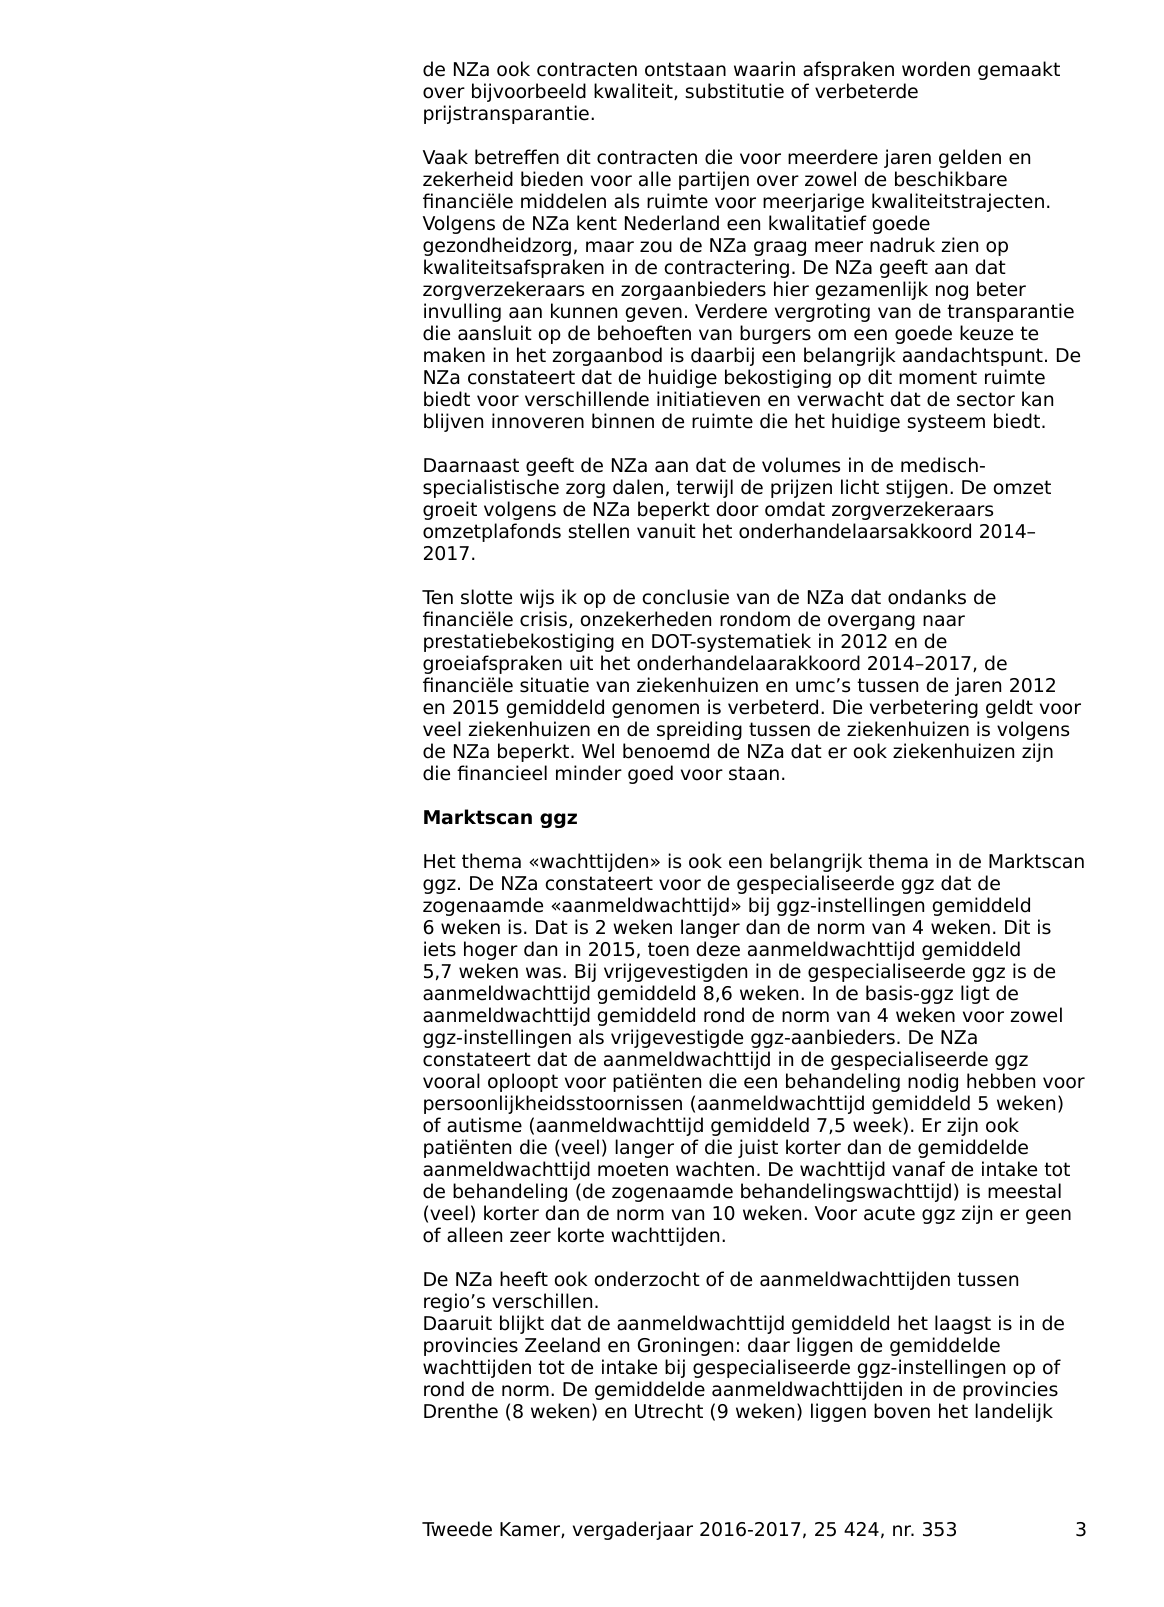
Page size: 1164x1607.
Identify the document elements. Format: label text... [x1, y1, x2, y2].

text Het thema «wachttijden» is ook een belangrijk thema in de Marktscan ggz. De NZa constateert voor de gespecialiseerde ggz dat de zogenaamde «aanmeldwachttijd» bij ggz-instellingen gemiddeld 6 weken is. Dat is 2 weken langer dan de norm van 4 weken. Dit is iets hoger dan in 2015, toen deze aanmeldwachttijd gemiddeld 5,7 weken was. Bij vrijgevestigden in de gespecialiseerde ggz is de aanmeldwachttijd gemiddeld 8,6 weken. In de basis-ggz ligt de aanmeldwachttijd gemiddeld rond de norm van 4 weken voor zowel ggz-instellingen als vrijgevestigde ggz-aanbieders. De NZa constateert dat de aanmeldwachttijd in de gespecialiseerde ggz vooral oploopt voor patiënten die een behandeling nodig hebben voor persoonlijkheidsstoornissen (aanmeldwachttijd gemiddeld 5 weken) of autisme (aanmeldwachttijd gemiddeld 7,5 week). Er zijn ook patiënten die (veel) langer of die juist korter dan de gemiddelde aanmeldwachttijd moeten wachten. De wachttijd vanaf de intake tot de behandeling (de zogenaamde behandelingswachttijd) is meestal (veel) korter dan de norm van 10 weken. Voor acute ggz zijn er geen of alleen zeer korte wachttijden. [422, 851, 1087, 1247]
subtitle Marktscan ggz [422, 807, 1087, 829]
text Daarnaast geeft de NZa aan dat de volumes in de medisch-specialistische zorg dalen, terwijl de prijzen licht stijgen. De omzet groeit volgens de NZa beperkt door omdat zorgverzekeraars omzetplafonds stellen vanuit het onderhandelaarsakkoord 2014–2017. [422, 455, 1087, 565]
text De NZa heeft ook onderzocht of de aanmeldwachttijden tussen regio’s verschillen. [422, 1269, 1087, 1313]
text de NZa ook contracten ontstaan waarin afspraken worden gemaakt over bijvoorbeeld kwaliteit, substitutie of verbeterde prijstransparantie. [422, 59, 1087, 125]
text Daaruit blijkt dat de aanmeldwachttijd gemiddeld het laagst is in de provincies Zeeland en Groningen: daar liggen de gemiddelde wachttijden tot de intake bij gespecialiseerde ggz-instellingen op of rond de norm. De gemiddelde aanmeldwachttijden in de provincies Drenthe (8 weken) en Utrecht (9 weken) liggen boven het landelijk [422, 1313, 1087, 1423]
text Vaak betreffen dit contracten die voor meerdere jaren gelden en zekerheid bieden voor alle partijen over zowel de beschikbare financiële middelen als ruimte voor meerjarige kwaliteitstrajecten. Volgens de NZa kent Nederland een kwalitatief goede gezondheidzorg, maar zou de NZa graag meer nadruk zien op kwaliteitsafspraken in de contractering. De NZa geeft aan dat zorgverzekeraars en zorgaanbieders hier gezamenlijk nog beter invulling aan kunnen geven. Verdere vergroting van de transparantie die aansluit op de behoeften van burgers om een goede keuze te maken in het zorgaanbod is daarbij een belangrijk aandachtspunt. De NZa constateert dat de huidige bekostiging op dit moment ruimte biedt voor verschillende initiatieven en verwacht dat de sector kan blijven innoveren binnen de ruimte die het huidige systeem biedt. [422, 147, 1087, 433]
text Ten slotte wijs ik op de conclusie van de NZa dat ondanks de financiële crisis, onzekerheden rondom de overgang naar prestatiebekostiging en DOT-systematiek in 2012 en de groeiafspraken uit het onderhandelaarakkoord 2014–2017, de financiële situatie van ziekenhuizen en umc’s tussen de jaren 2012 en 2015 gemiddeld genomen is verbeterd. Die verbetering geldt voor veel ziekenhuizen en de spreiding tussen de ziekenhuizen is volgens de NZa beperkt. Wel benoemd de NZa dat er ook ziekenhuizen zijn die financieel minder goed voor staan. [422, 587, 1087, 785]
